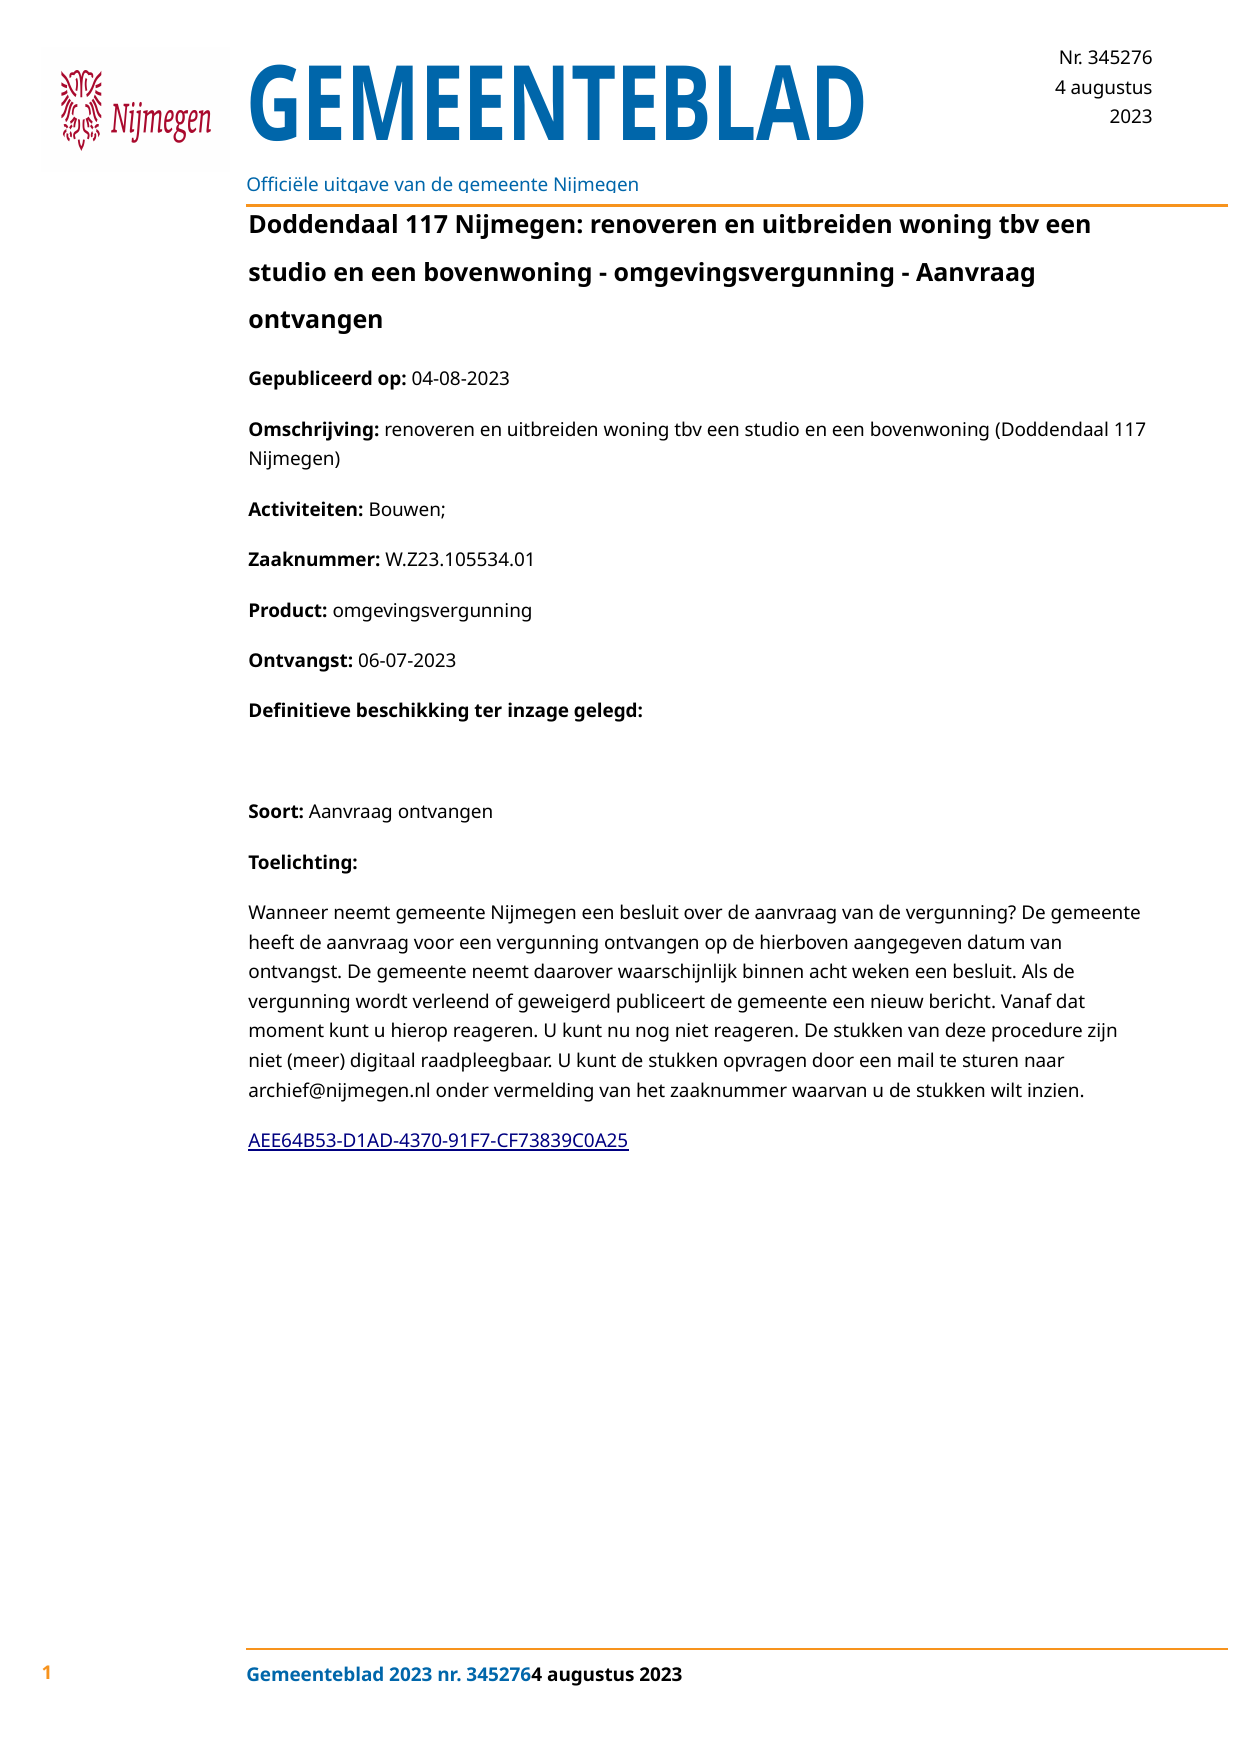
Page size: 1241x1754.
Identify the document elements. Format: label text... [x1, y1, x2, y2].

text Ontvangst: 06-07-2023 [248, 647, 1152, 673]
text Wanneer neemt gemeente Nijmegen een besluit over de aanvraag van de vergunning? De gemeente heeft de aanvraag voor een vergunning ontvangen op de hierboven aangegeven datum van ontvangst. De gemeente neemt daarover waarschijnlijk binnen acht weken een besluit. Als de vergunning wordt verleend of geweigerd publiceert de gemeente een nieuw bericht. Vanaf dat moment kunt u hierop reageren. U kunt nu nog niet reageren. De stukken van deze procedure zijn niet (meer) digitaal raadpleegbaar. U kunt de stukken opvragen door een mail te sturen naar archief@nijmegen.nl onder vermelding van het zaaknummer waarvan u de stukken wilt inzien. [248, 899, 1152, 1102]
text Toelichting: [248, 849, 1152, 874]
text Definitieve beschikking ter inzage gelegd: [248, 698, 1152, 723]
picture [41, 47, 231, 172]
text Doddendaal 117 Nijmegen: renoveren en uitbreiden woning tbv een studio en een bovenwoning - omgevingsvergunning - Aanvraag ontvangen [248, 207, 1152, 336]
text Activiteiten: Bouwen; [248, 496, 1152, 522]
text Omschrijving: renoveren en uitbreiden woning tbv een studio en een bovenwoning (Doddendaal 117 Nijmegen) [248, 416, 1152, 471]
text AEE64B53-D1AD-4370-91F7-CF73839C0A25 [248, 1127, 1152, 1153]
text Soort: Aanvraag ontvangen [248, 798, 1152, 824]
text Zaaknummer: W.Z23.105534.01 [248, 546, 1152, 572]
text Product: omgevingsvergunning [248, 597, 1152, 622]
text Gepubliceerd op: 04-08-2023 [248, 366, 1152, 391]
